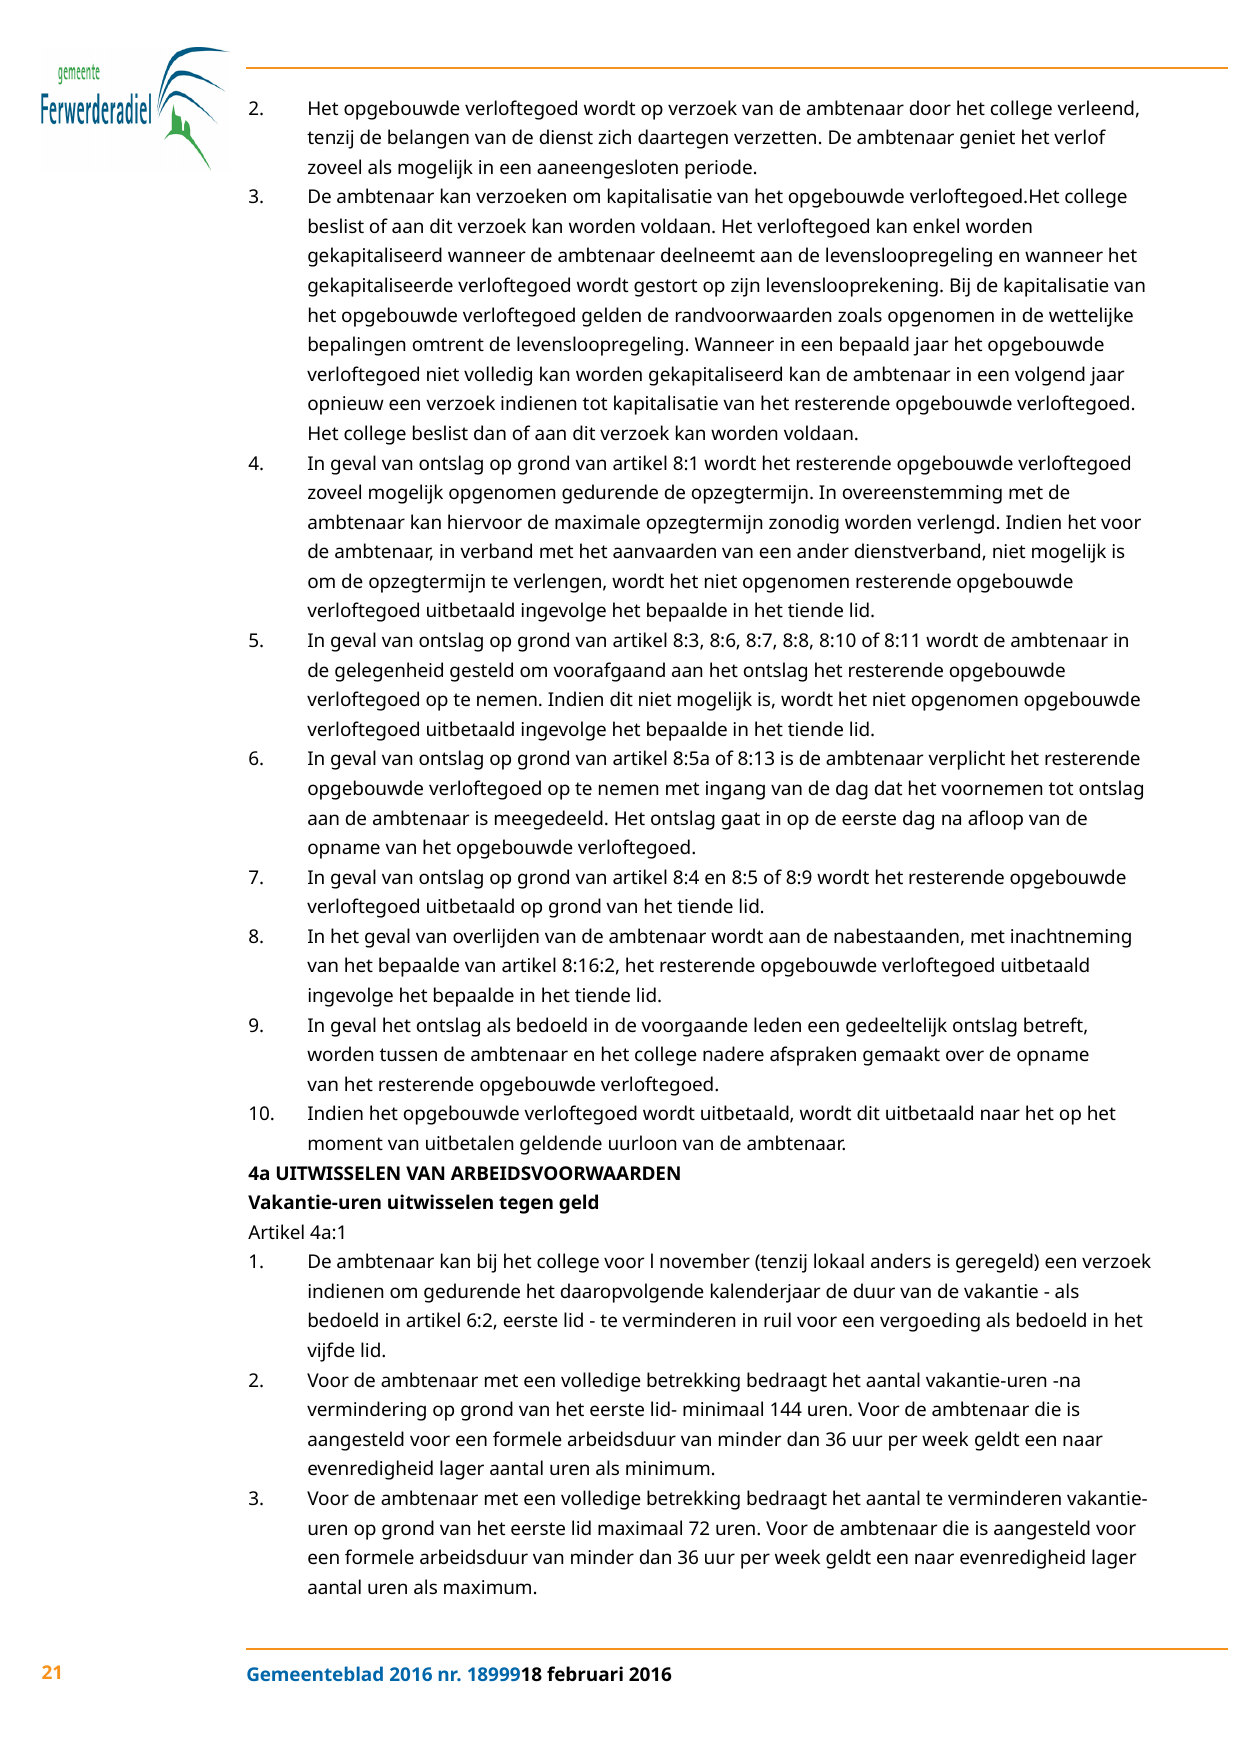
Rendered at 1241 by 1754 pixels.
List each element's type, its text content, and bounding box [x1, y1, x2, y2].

list Voor de ambtenaar met een volledige betrekking bedraagt het aantal te verminderen vakantie-uren op grond van het eerste lid maximaal 72 uren. Voor de ambtenaar die is aangesteld voor een formele arbeidsduur van minder dan 36 uur per week geldt een naar evenredigheid lager aantal uren als maximum. [248, 1485, 1152, 1600]
list Voor de ambtenaar met een volledige betrekking bedraagt het aantal vakantie-uren -na vermindering op grond van het eerste lid- minimaal 144 uren. Voor de ambtenaar die is aangesteld voor een formele arbeidsduur van minder dan 36 uur per week geldt een naar evenredigheid lager aantal uren als minimum. [248, 1367, 1152, 1481]
picture [41, 47, 231, 172]
list In geval van ontslag op grond van artikel 8:1 wordt het resterende opgebouwde verloftegoed zoveel mogelijk opgenomen gedurende de opzegtermijn. In overeenstemming met de ambtenaar kan hiervoor de maximale opzegtermijn zonodig worden verlengd. Indien het voor de ambtenaar, in verband met het aanvaarden van een ander dienstverband, niet mogelijk is om de opzegtermijn te verlengen, wordt het niet opgenomen resterende opgebouwde verloftegoed uitbetaald ingevolge het bepaalde in het tiende lid. [248, 450, 1152, 623]
list Indien het opgebouwde verloftegoed wordt uitbetaald, wordt dit uitbetaald naar het op het moment van uitbetalen geldende uurloon van de ambtenaar. [248, 1101, 1152, 1156]
list In geval van ontslag op grond van artikel 8:4 en 8:5 of 8:9 wordt het resterende opgebouwde verloftegoed uitbetaald op grond van het tiende lid. [248, 864, 1152, 919]
text Vakantie-uren uitwisselen tegen geld [248, 1189, 1152, 1215]
list De ambtenaar kan verzoeken om kapitalisatie van het opgebouwde verloftegoed.Het college beslist of aan dit verzoek kan worden voldaan. Het verloftegoed kan enkel worden gekapitaliseerd wanneer de ambtenaar deelneemt aan de levensloopregeling en wanneer het gekapitaliseerde verloftegoed wordt gestort op zijn levenslooprekening. Bij de kapitalisatie van het opgebouwde verloftegoed gelden de randvoorwaarden zoals opgenomen in de wettelijke bepalingen omtrent de levensloopregeling. Wanneer in een bepaald jaar het opgebouwde verloftegoed niet volledig kan worden gekapitaliseerd kan de ambtenaar in een volgend jaar opnieuw een verzoek indienen tot kapitalisatie van het resterende opgebouwde verloftegoed. Het college beslist dan of aan dit verzoek kan worden voldaan. [248, 183, 1152, 446]
list Het opgebouwde verloftegoed wordt op verzoek van de ambtenaar door het college verleend, tenzij de belangen van de dienst zich daartegen verzetten. De ambtenaar geniet het verlof zoveel als mogelijk in een aaneengesloten periode. [248, 95, 1152, 180]
list In geval van ontslag op grond van artikel 8:3, 8:6, 8:7, 8:8, 8:10 of 8:11 wordt de ambtenaar in de gelegenheid gesteld om voorafgaand aan het ontslag het resterende opgebouwde verloftegoed op te nemen. Indien dit niet mogelijk is, wordt het niet opgenomen opgebouwde verloftegoed uitbetaald ingevolge het bepaalde in het tiende lid. [248, 627, 1152, 742]
list De ambtenaar kan bij het college voor l november (tenzij lokaal anders is geregeld) een verzoek indienen om gedurende het daaropvolgende kalenderjaar de duur van de vakantie - als bedoeld in artikel 6:2, eerste lid - te verminderen in ruil voor een vergoeding als bedoeld in het vijfde lid. [248, 1248, 1152, 1363]
list In geval van ontslag op grond van artikel 8:5a of 8:13 is de ambtenaar verplicht het resterende opgebouwde verloftegoed op te nemen met ingang van de dag dat het voornemen tot ontslag aan de ambtenaar is meegedeeld. Het ontslag gaat in op de eerste dag na afloop van de opname van het opgebouwde verloftegoed. [248, 746, 1152, 860]
text 4a UITWISSELEN VAN ARBEIDSVOORWAARDEN [248, 1160, 1152, 1186]
list In het geval van overlijden van de ambtenaar wordt aan de nabestaanden, met inachtneming van het bepaalde van artikel 8:16:2, het resterende opgebouwde verloftegoed uitbetaald ingevolge het bepaalde in het tiende lid. [248, 923, 1152, 1008]
text Artikel 4a:1 [248, 1219, 1152, 1245]
list In geval het ontslag als bedoeld in de voorgaande leden een gedeeltelijk ontslag betreft, worden tussen de ambtenaar en het college nadere afspraken gemaakt over de opname van het resterende opgebouwde verloftegoed. [248, 1012, 1152, 1097]
